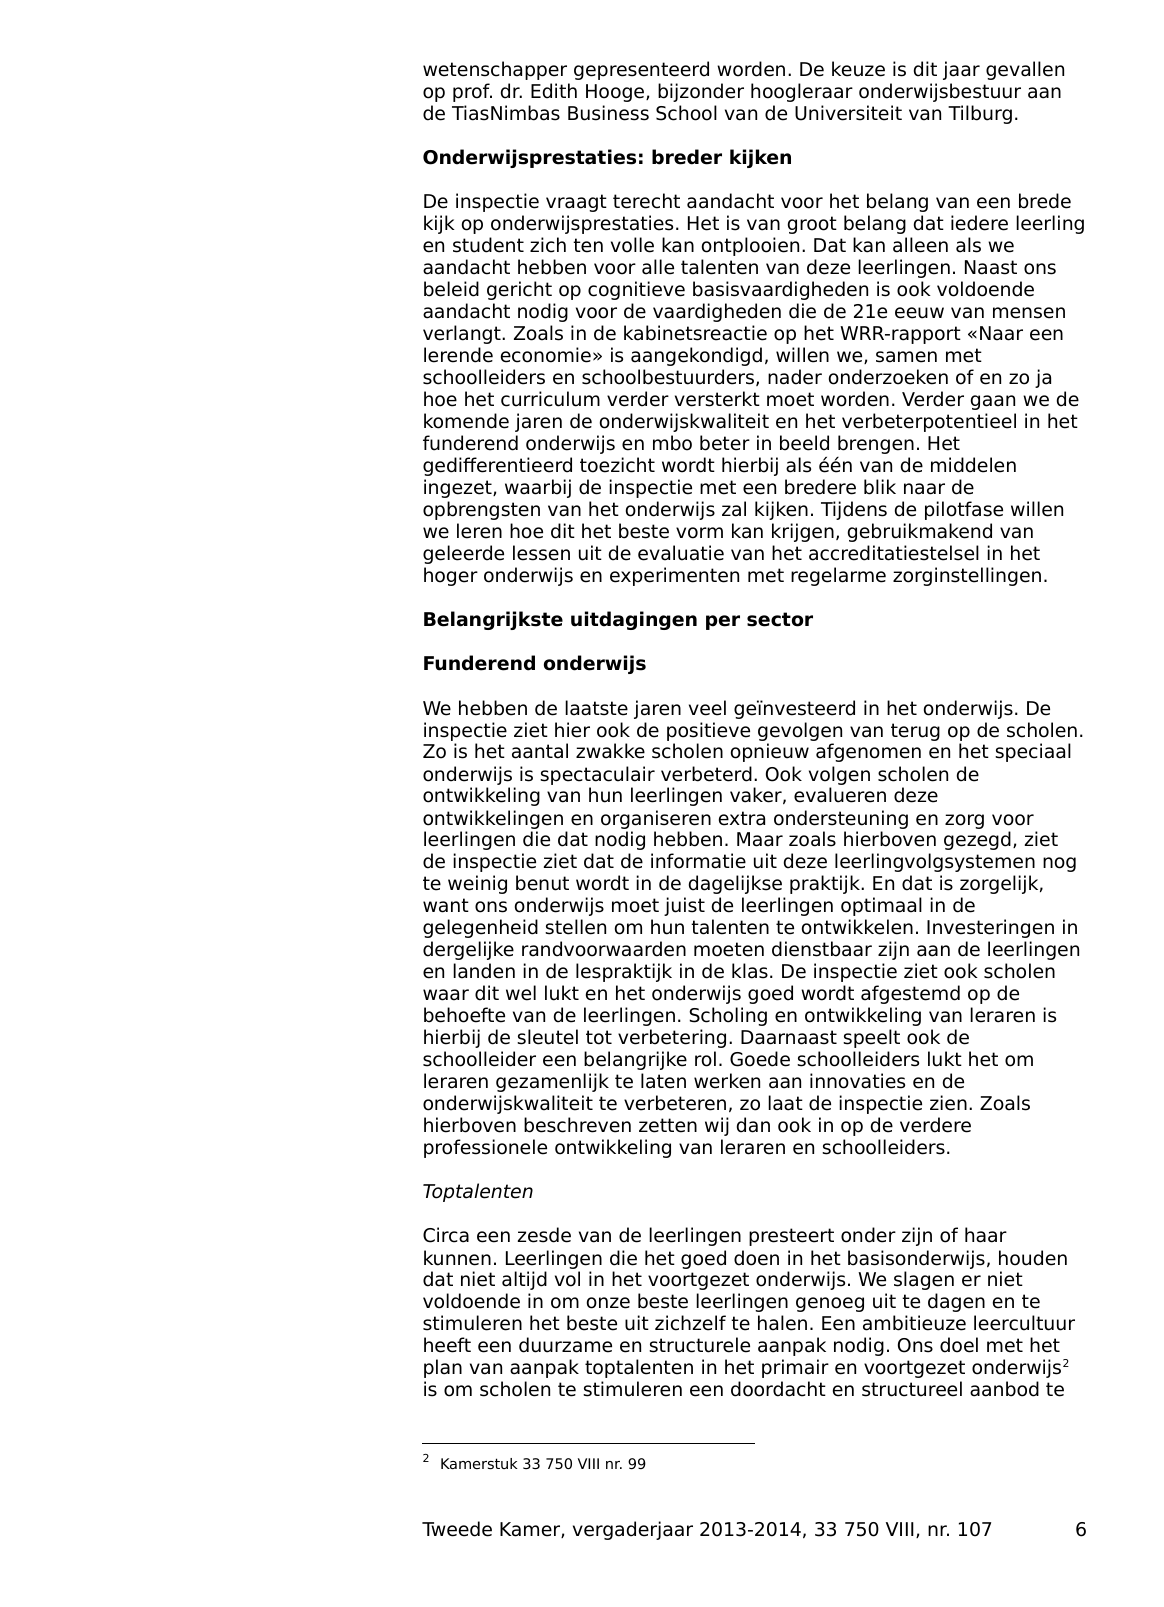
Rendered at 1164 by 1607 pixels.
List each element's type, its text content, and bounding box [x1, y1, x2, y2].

text Kamerstuk 33 750 VIII nr. 99 [422, 1452, 1087, 1474]
text De inspectie vraagt terecht aandacht voor het belang van een brede kijk op onderwijsprestaties. Het is van groot belang dat iedere leerling en student zich ten volle kan ontplooien. Dat kan alleen als we aandacht hebben voor alle talenten van deze leerlingen. Naast ons beleid gericht op cognitieve basisvaardigheden is ook voldoende aandacht nodig voor de vaardigheden die de 21e eeuw van mensen verlangt. Zoals in de kabinetsreactie op het WRR-rapport «Naar een lerende economie» is aangekondigd, willen we, samen met schoolleiders en schoolbestuurders, nader onderzoeken of en zo ja hoe het curriculum verder versterkt moet worden. Verder gaan we de komende jaren de onderwijskwaliteit en het verbeterpotentieel in het funderend onderwijs en mbo beter in beeld brengen. Het gedifferentieerd toezicht wordt hierbij als één van de middelen ingezet, waarbij de inspectie met een bredere blik naar de opbrengsten van het onderwijs zal kijken. Tijdens de pilotfase willen we leren hoe dit het beste vorm kan krijgen, gebruikmakend van geleerde lessen uit de evaluatie van het accreditatiestelsel in het hoger onderwijs en experimenten met regelarme zorginstellingen. [422, 191, 1087, 587]
text We hebben de laatste jaren veel geïnvesteerd in het onderwijs. De inspectie ziet hier ook de positieve gevolgen van terug op de scholen. Zo is het aantal zwakke scholen opnieuw afgenomen en het speciaal onderwijs is spectaculair verbeterd. Ook volgen scholen de ontwikkeling van hun leerlingen vaker, evalueren deze ontwikkelingen en organiseren extra ondersteuning en zorg voor leerlingen die dat nodig hebben. Maar zoals hierboven gezegd, ziet de inspectie ziet dat de informatie uit deze leerlingvolgsystemen nog te weinig benut wordt in de dagelijkse praktijk. En dat is zorgelijk, want ons onderwijs moet juist de leerlingen optimaal in de gelegenheid stellen om hun talenten te ontwikkelen. Investeringen in dergelijke randvoorwaarden moeten dienstbaar zijn aan de leerlingen en landen in de lespraktijk in de klas. De inspectie ziet ook scholen waar dit wel lukt en het onderwijs goed wordt afgestemd op de behoefte van de leerlingen. Scholing en ontwikkeling van leraren is hierbij de sleutel tot verbetering. Daarnaast speelt ook de schoolleider een belangrijke rol. Goede schoolleiders lukt het om leraren gezamenlijk te laten werken aan innovaties en de onderwijskwaliteit te verbeteren, zo laat de inspectie zien. Zoals hierboven beschreven zetten wij dan ook in op de verdere professionele ontwikkeling van leraren en schoolleiders. [422, 697, 1087, 1159]
text Circa een zesde van de leerlingen presteert onder zijn of haar kunnen. Leerlingen die het goed doen in het basisonderwijs, houden dat niet altijd vol in het voortgezet onderwijs. We slagen er niet voldoende in om onze beste leerlingen genoeg uit te dagen en te stimuleren het beste uit zichzelf te halen. Een ambitieuze leercultuur heeft een duurzame en structurele aanpak nodig. Ons doel met het plan van aanpak toptalenten in het primair en voortgezet onderwijs is om scholen te stimuleren een doordacht en structureel aanbod te [422, 1225, 1087, 1401]
subtitle Belangrijkste uitdagingen per sector [422, 609, 1087, 631]
subtitle Funderend onderwijs [422, 653, 1087, 675]
text wetenschapper gepresenteerd worden. De keuze is dit jaar gevallen op prof. dr. Edith Hooge, bijzonder hoogleraar onderwijsbestuur aan de TiasNimbas Business School van de Universiteit van Tilburg. [422, 59, 1087, 125]
subtitle Onderwijsprestaties: breder kijken [422, 147, 1087, 169]
subtitle Toptalenten [422, 1181, 1087, 1203]
